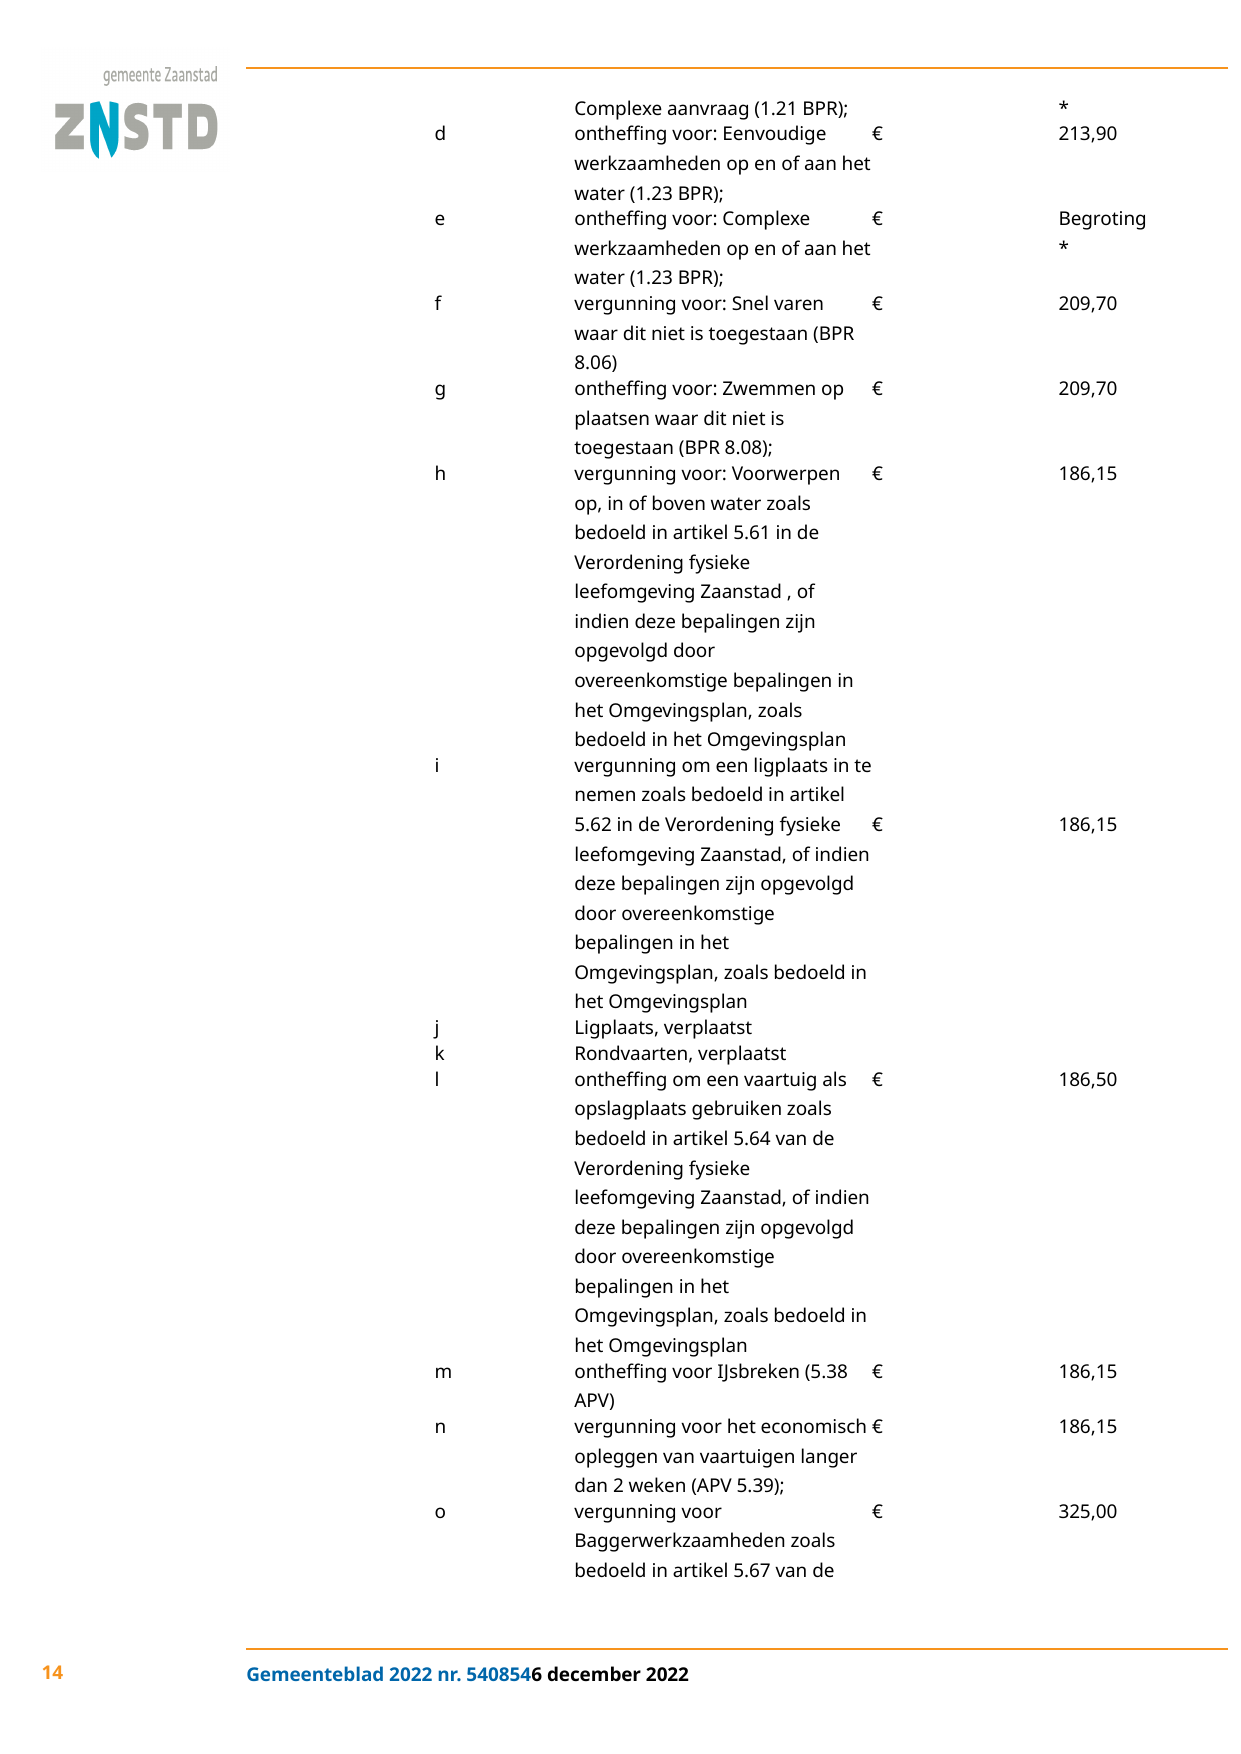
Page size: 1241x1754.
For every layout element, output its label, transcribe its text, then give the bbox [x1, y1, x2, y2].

table_cell ontheffing voor: Eenvoudige werkzaamheden op en of aan het water (1.23 BPR); [574, 121, 872, 205]
table_cell € [872, 460, 1058, 752]
table_cell g [434, 375, 574, 460]
table_cell [872, 1015, 1058, 1040]
table_cell € [872, 1413, 1058, 1498]
table_cell € [872, 290, 1058, 375]
table_cell [248, 1040, 434, 1066]
table_cell € [872, 205, 1058, 290]
table_cell [248, 752, 434, 1014]
table_cell [248, 1413, 434, 1498]
table_cell [248, 460, 434, 752]
table_cell [872, 1040, 1058, 1066]
table_cell [248, 290, 434, 375]
table_cell k [434, 1040, 574, 1066]
table_cell Begroting* [1058, 205, 1152, 290]
table_cell Complexe aanvraag (1.21 BPR); [574, 95, 872, 121]
table_cell * [1058, 95, 1152, 121]
table_cell vergunning voor Baggerwerkzaamheden zoals bedoeld in artikel 5.67 van de [574, 1498, 872, 1583]
table_cell € [872, 1358, 1058, 1413]
table_cell € [872, 375, 1058, 460]
table_cell [248, 375, 434, 460]
table_cell [434, 95, 574, 121]
table_cell o [434, 1498, 574, 1583]
table_cell 186,15 [1058, 1413, 1152, 1498]
table_cell ontheffing om een vaartuig als opslagplaats gebruiken zoals bedoeld in artikel 5.64 van de Verordening fysieke leefomgeving Zaanstad, of indien deze bepalingen zijn opgevolgd door overeenkomstige bepalingen in het Omgevingsplan, zoals bedoeld in het Omgevingsplan [574, 1066, 872, 1358]
table_cell 186,15 [1058, 460, 1152, 752]
table_cell 186,15 [1058, 1358, 1152, 1413]
table_cell Ligplaats, verplaatst [574, 1015, 872, 1040]
table_cell [1058, 1015, 1152, 1040]
table_cell h [434, 460, 574, 752]
table_cell 209,70 [1058, 290, 1152, 375]
table_cell [248, 1498, 434, 1583]
table_cell [248, 121, 434, 205]
table_cell j [434, 1015, 574, 1040]
table_cell 325,00 [1058, 1498, 1152, 1583]
table_cell [248, 1066, 434, 1358]
table_cell [248, 1358, 434, 1413]
table_cell [248, 1015, 434, 1040]
table_cell i [434, 752, 574, 1014]
table_cell l [434, 1066, 574, 1358]
table_cell vergunning om een ligplaats in te nemen zoals bedoeld in artikel 5.62 in de Verordening fysieke leefomgeving Zaanstad, of indien deze bepalingen zijn opgevolgd door overeenkomstige bepalingen in het Omgevingsplan, zoals bedoeld in het Omgevingsplan [574, 752, 872, 1014]
table_cell 209,70 [1058, 375, 1152, 460]
table_cell e [434, 205, 574, 290]
table_cell € [872, 1498, 1058, 1583]
table_cell n [434, 1413, 574, 1498]
table_cell [248, 205, 434, 290]
table_cell € [872, 752, 1058, 1014]
table_cell vergunning voor het economisch opleggen van vaartuigen langer dan 2 weken (APV 5.39); [574, 1413, 872, 1498]
table_cell 213,90 [1058, 121, 1152, 205]
table_cell ontheffing voor: Zwemmen op plaatsen waar dit niet is toegestaan (BPR 8.08); [574, 375, 872, 460]
table_cell ontheffing voor: Complexe werkzaamheden op en of aan het water (1.23 BPR); [574, 205, 872, 290]
table_cell Rondvaarten, verplaatst [574, 1040, 872, 1066]
table_cell € [872, 121, 1058, 205]
table_cell 186,50 [1058, 1066, 1152, 1358]
table_cell ontheffing voor IJsbreken (5.38 APV) [574, 1358, 872, 1413]
table_cell [248, 95, 434, 121]
table_cell vergunning voor: Voorwerpen op, in of boven water zoals bedoeld in artikel 5.61 in de Verordening fysieke leefomgeving Zaanstad , of indien deze bepalingen zijn opgevolgd door overeenkomstige bepalingen in het Omgevingsplan, zoals bedoeld in het Omgevingsplan [574, 460, 872, 752]
table_cell d [434, 121, 574, 205]
table_cell [1058, 1040, 1152, 1066]
table_cell vergunning voor: Snel varen waar dit niet is toegestaan (BPR 8.06) [574, 290, 872, 375]
table_cell 186,15 [1058, 752, 1152, 1014]
table_cell € [872, 1066, 1058, 1358]
table_cell f [434, 290, 574, 375]
table_cell [872, 95, 1058, 121]
table_cell m [434, 1358, 574, 1413]
picture [41, 47, 231, 172]
